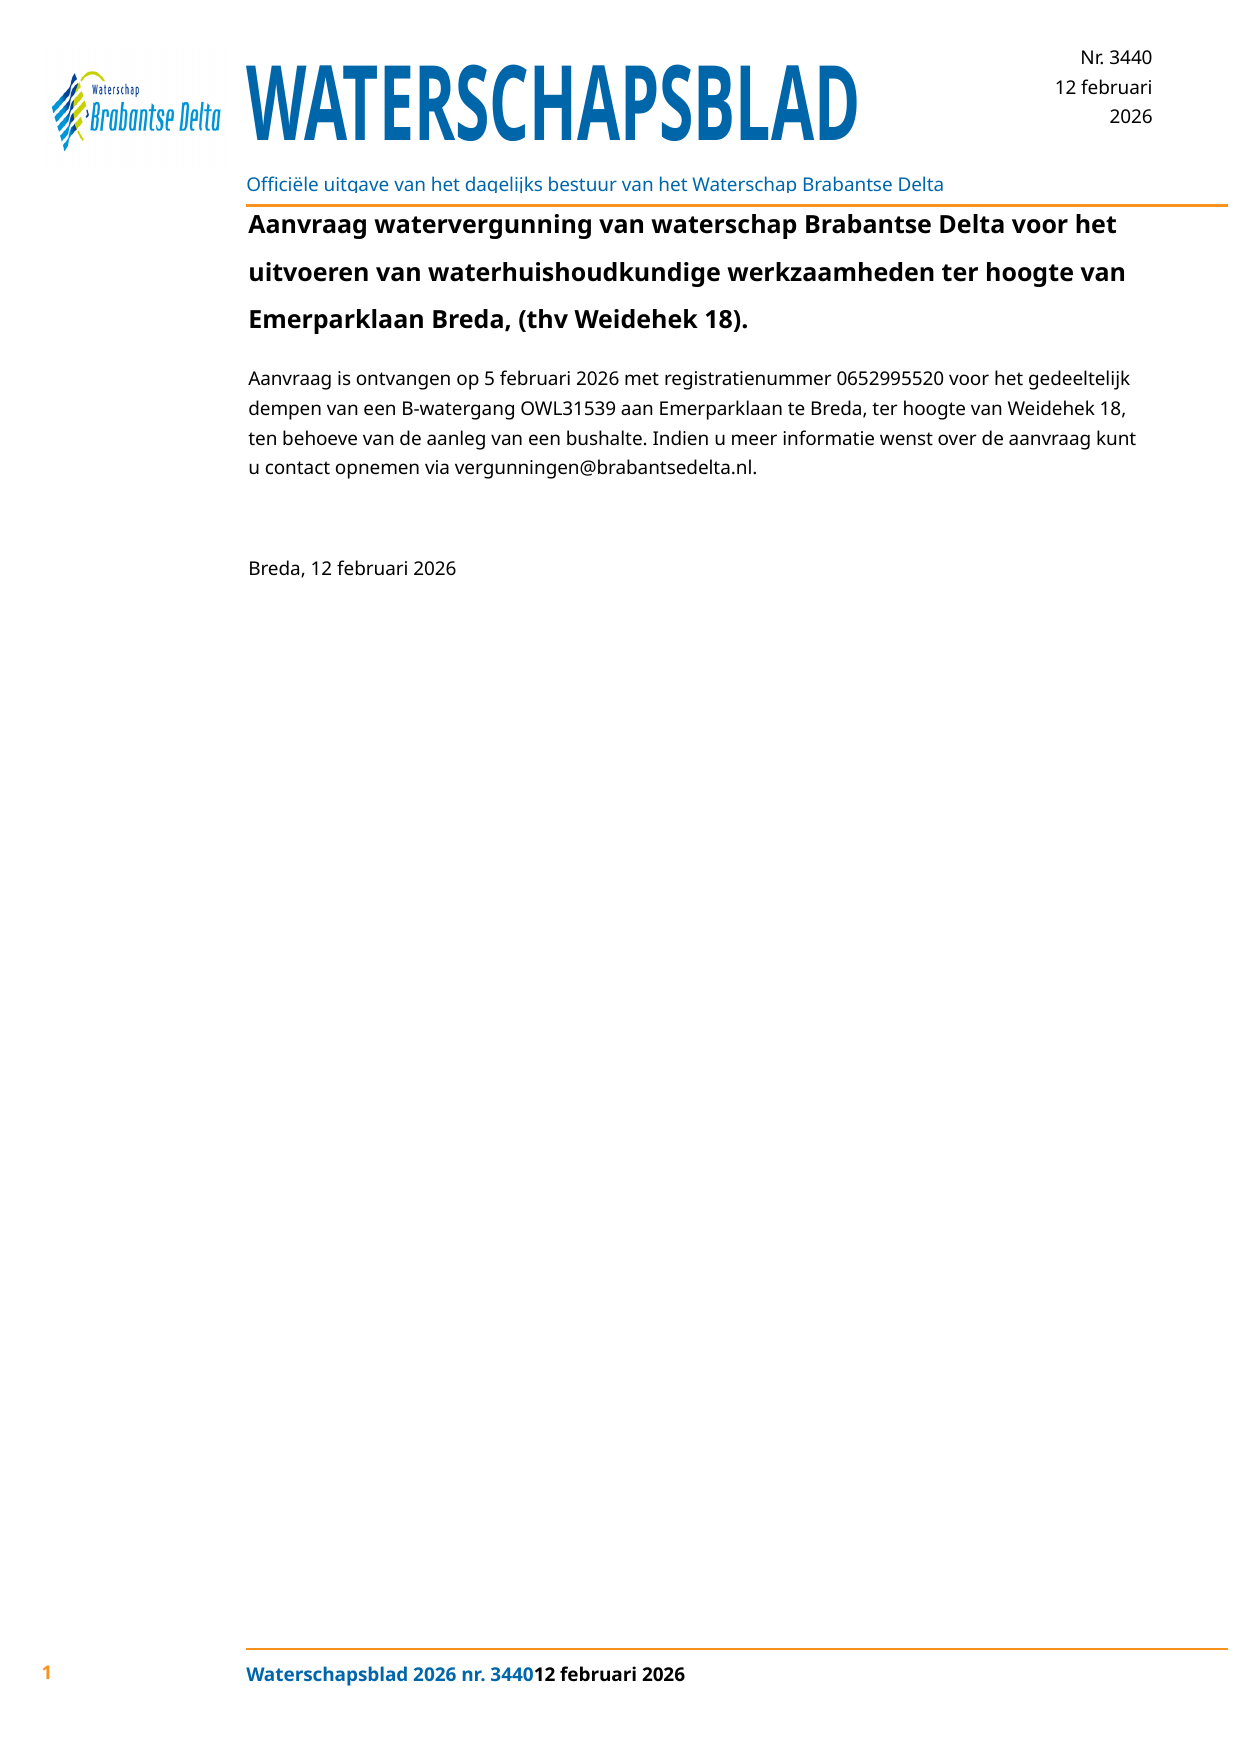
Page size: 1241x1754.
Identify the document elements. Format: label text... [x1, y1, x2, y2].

text Aanvraag is ontvangen op 5 februari 2026 met registratienummer 0652995520 voor het gedeeltelijk dempen van een B-watergang OWL31539 aan Emerparklaan te Breda, ter hoogte van Weidehek 18, ten behoeve van de aanleg van een bushalte. Indien u meer informatie wenst over de aanvraag kunt u contact opnemen via vergunningen@brabantsedelta.nl. [248, 366, 1152, 480]
text Breda, 12 februari 2026 [248, 555, 1152, 581]
picture [41, 47, 231, 172]
text Aanvraag watervergunning van waterschap Brabantse Delta voor het uitvoeren van waterhuishoudkundige werkzaamheden ter hoogte van Emerparklaan Breda, (thv Weidehek 18). [248, 207, 1152, 336]
